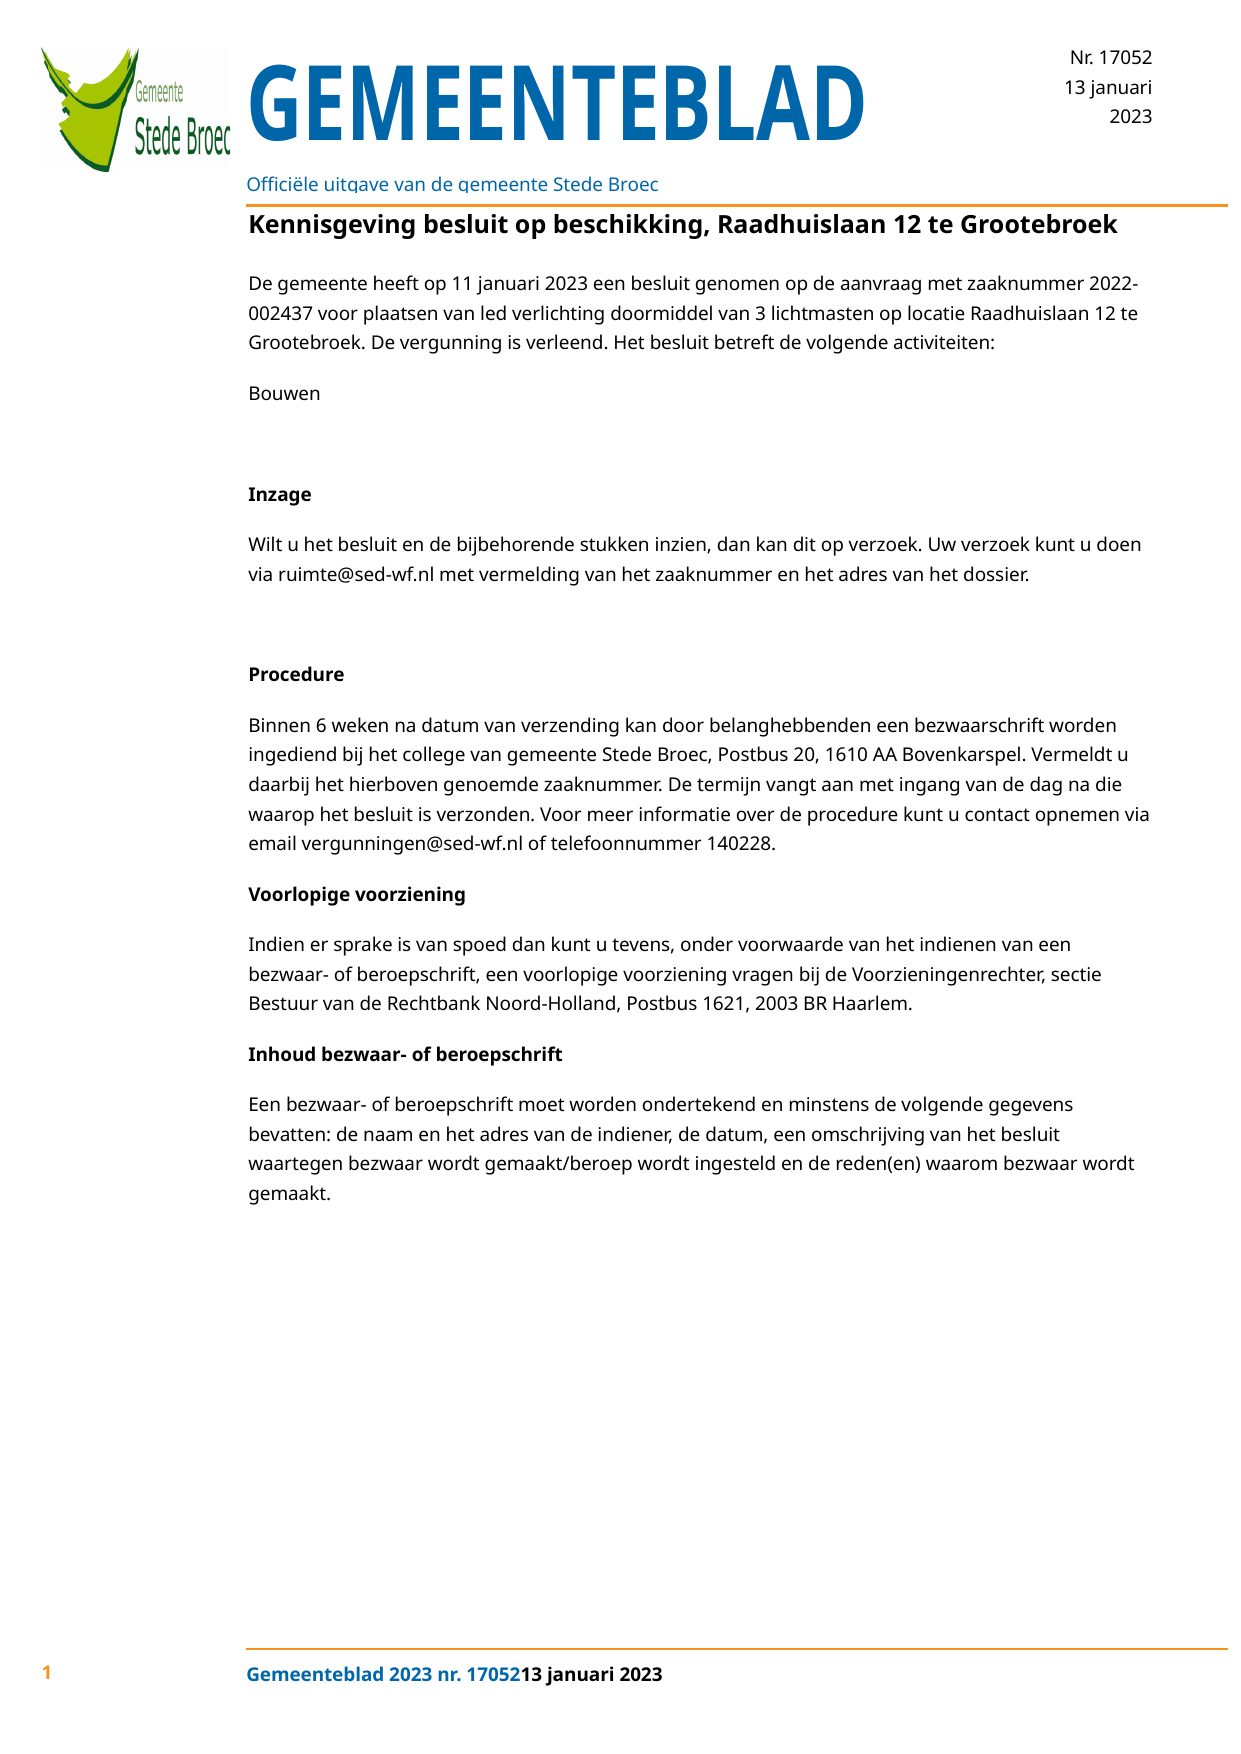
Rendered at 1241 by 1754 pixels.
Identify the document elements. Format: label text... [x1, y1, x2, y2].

text Procedure [248, 662, 1152, 687]
text Binnen 6 weken na datum van verzending kan door belanghebbenden een bezwaarschrift worden ingediend bij het college van gemeente Stede Broec, Postbus 20, 1610 AA Bovenkarspel. Vermeldt u daarbij het hierboven genoemde zaaknummer. De termijn vangt aan met ingang van de dag na die waarop het besluit is verzonden. Voor meer informatie over de procedure kunt u contact opnemen via email vergunningen@sed-wf.nl of telefoonnummer 140228. [248, 712, 1152, 856]
text Voorlopige voorziening [248, 881, 1152, 906]
text Kennisgeving besluit op beschikking, Raadhuislaan 12 te Grootebroek [248, 207, 1152, 241]
text Een bezwaar- of beroepschrift moet worden ondertekend en minstens de volgende gegevens bevatten: de naam en het adres van de indiener, de datum, een omschrijving van het besluit waartegen bezwaar wordt gemaakt/beroep wordt ingesteld en de reden(en) waarom bezwaar wordt gemaakt. [248, 1091, 1152, 1206]
picture [41, 47, 231, 172]
text Indien er sprake is van spoed dan kunt u tevens, onder voorwaarde van het indienen van een bezwaar- of beroepschrift, een voorlopige voorziening vragen bij de Voorzieningenrechter, sectie Bestuur van de Rechtbank Noord-Holland, Postbus 1621, 2003 BR Haarlem. [248, 931, 1152, 1016]
text Inzage [248, 481, 1152, 506]
text Bouwen [248, 380, 1152, 406]
text De gemeente heeft op 11 januari 2023 een besluit genomen op de aanvraag met zaaknummer 2022-002437 voor plaatsen van led verlichting doormiddel van 3 lichtmasten op locatie Raadhuislaan 12 te Grootebroek. De vergunning is verleend. Het besluit betreft de volgende activiteiten: [248, 270, 1152, 355]
text Wilt u het besluit en de bijbehorende stukken inzien, dan kan dit op verzoek. Uw verzoek kunt u doen via ruimte@sed-wf.nl met vermelding van het zaaknummer en het adres van het dossier. [248, 531, 1152, 586]
text Inhoud bezwaar- of beroepschrift [248, 1041, 1152, 1066]
